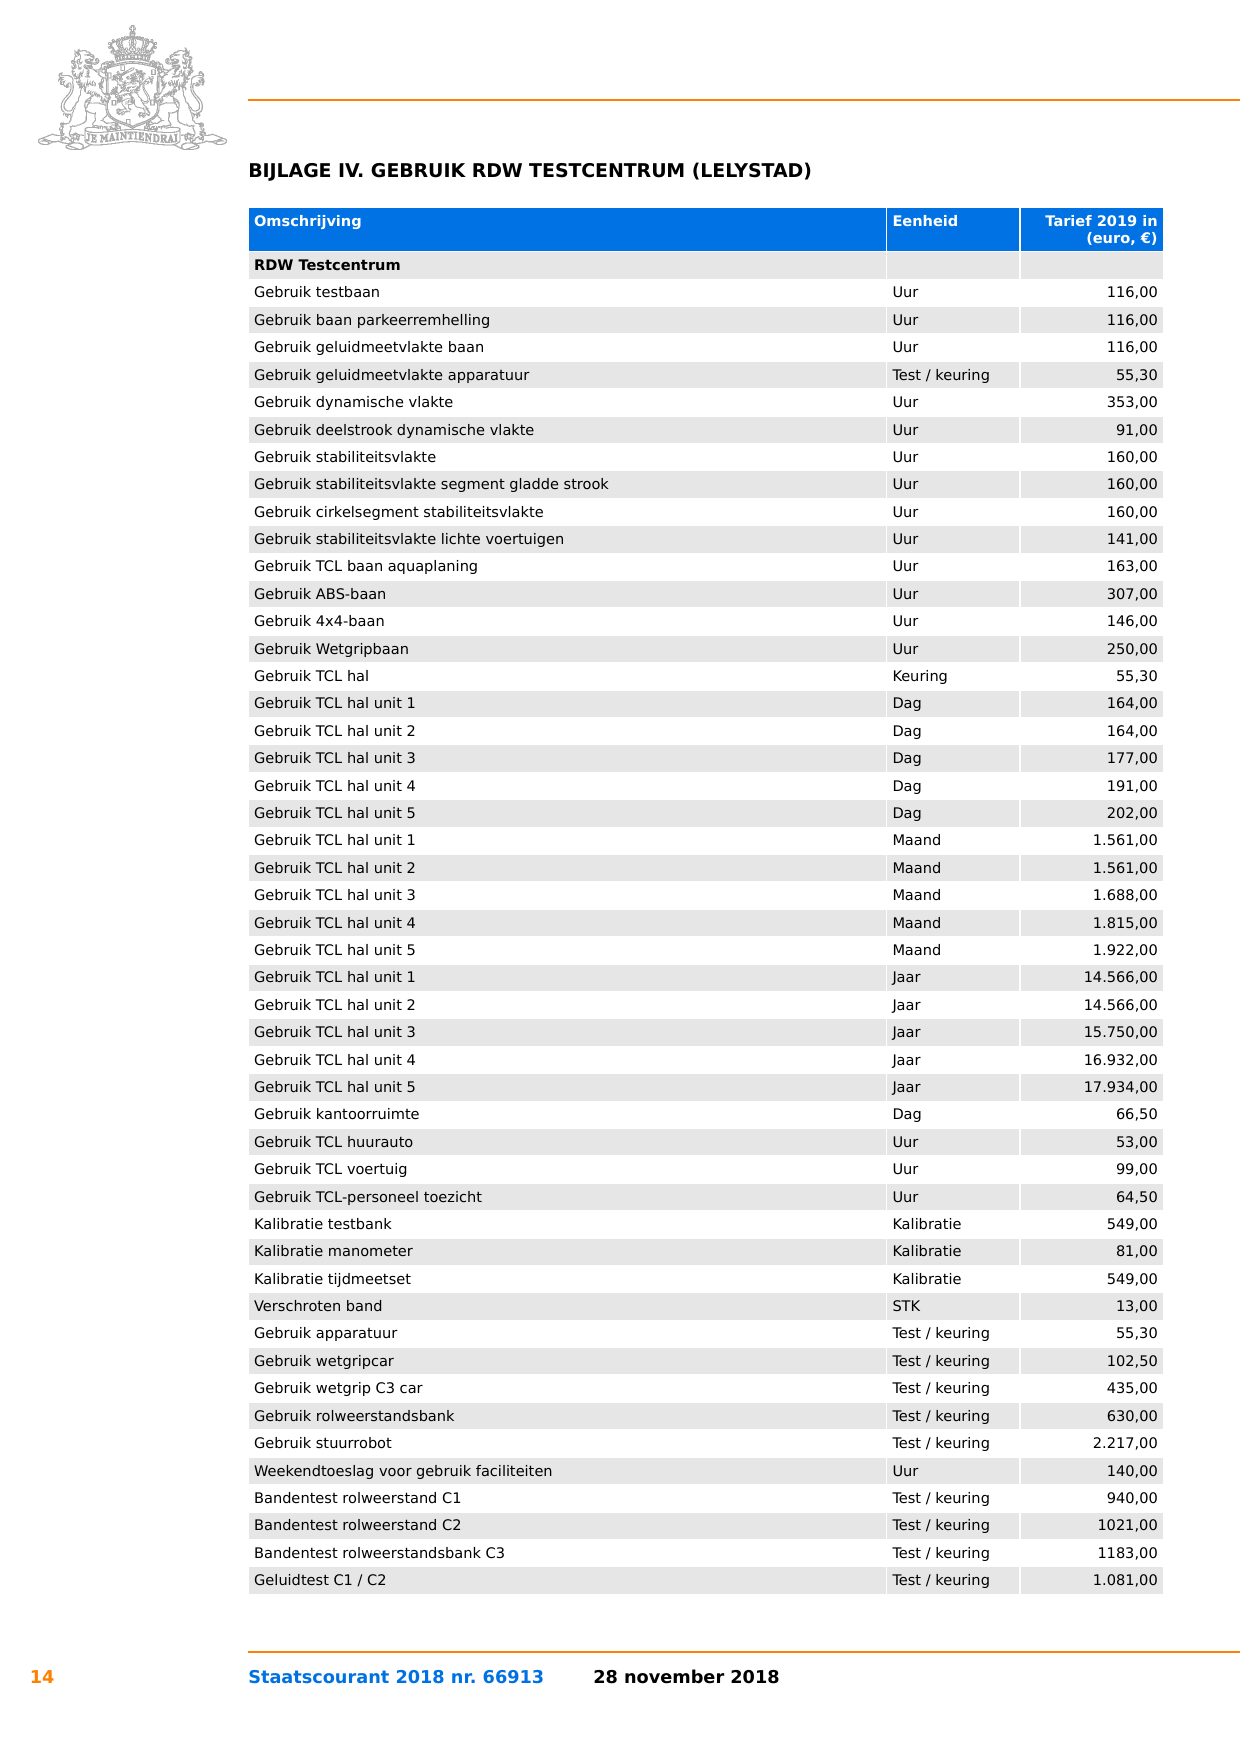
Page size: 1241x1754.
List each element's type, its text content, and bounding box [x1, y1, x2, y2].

table_cell Verschroten band [249, 1293, 886, 1320]
table_cell 14.566,00 [1021, 992, 1163, 1018]
table_cell Gebruik TCL hal unit 3 [249, 1019, 886, 1046]
table_cell Gebruik apparatuur [249, 1321, 886, 1347]
table_cell 250,00 [1021, 636, 1163, 662]
table_cell Uur [887, 499, 1019, 525]
table_cell [887, 252, 1019, 279]
table_cell 99,00 [1021, 1156, 1163, 1183]
table_cell Test / keuring [887, 1567, 1019, 1594]
picture [38, 25, 227, 150]
table_cell Gebruik TCL hal unit 5 [249, 937, 886, 963]
table_cell Gebruik kantoorruimte [249, 1102, 886, 1128]
table_cell 1.922,00 [1021, 937, 1163, 963]
table_cell Gebruik TCL hal unit 4 [249, 1047, 886, 1073]
table_cell 66,50 [1021, 1102, 1163, 1128]
table_cell 140,00 [1021, 1458, 1163, 1484]
table_cell Dag [887, 691, 1019, 717]
table_cell 102,50 [1021, 1348, 1163, 1374]
table_cell 116,00 [1021, 280, 1163, 306]
table_cell 1.081,00 [1021, 1567, 1163, 1594]
table_cell 191,00 [1021, 773, 1163, 799]
table_cell Gebruik TCL hal unit 1 [249, 828, 886, 854]
table_cell Gebruik TCL huurauto [249, 1129, 886, 1155]
table_cell Gebruik baan parkeerremhelling [249, 307, 886, 333]
table_cell Weekendtoeslag voor gebruik faciliteiten [249, 1458, 886, 1484]
table_cell 307,00 [1021, 581, 1163, 607]
table_cell Gebruik stuurrobot [249, 1430, 886, 1457]
table_cell Gebruik TCL hal unit 4 [249, 910, 886, 936]
table_cell Geluidtest C1 / C2 [249, 1567, 886, 1594]
table_cell 549,00 [1021, 1266, 1163, 1292]
table_cell Uur [887, 389, 1019, 416]
table_cell Gebruik TCL hal unit 2 [249, 718, 886, 744]
table_cell 164,00 [1021, 691, 1163, 717]
table_cell Test / keuring [887, 1513, 1019, 1539]
table_cell Uur [887, 1184, 1019, 1210]
table_cell Uur [887, 280, 1019, 306]
table_cell 1183,00 [1021, 1540, 1163, 1566]
table_cell Kalibratie [887, 1266, 1019, 1292]
table_cell Uur [887, 307, 1019, 333]
table_cell Uur [887, 471, 1019, 498]
table_cell [1021, 252, 1163, 279]
table_cell Uur [887, 444, 1019, 470]
table_cell Maand [887, 910, 1019, 936]
table_cell 55,30 [1021, 362, 1163, 388]
table_cell Gebruik geluidmeetvlakte apparatuur [249, 362, 886, 388]
table_cell 1.815,00 [1021, 910, 1163, 936]
table_header Eenheid [887, 208, 1019, 251]
table_cell Gebruik stabiliteitsvlakte [249, 444, 886, 470]
table_cell Jaar [887, 1019, 1019, 1046]
table_cell Gebruik rolweerstandsbank [249, 1403, 886, 1429]
table_cell 1.561,00 [1021, 828, 1163, 854]
table_cell Test / keuring [887, 1485, 1019, 1511]
table_cell Dag [887, 773, 1019, 799]
table_cell 14.566,00 [1021, 965, 1163, 991]
table_cell Gebruik cirkelsegment stabiliteitsvlakte [249, 499, 886, 525]
table_cell Test / keuring [887, 1430, 1019, 1457]
table_cell Kalibratie tijdmeetset [249, 1266, 886, 1292]
table_cell Test / keuring [887, 1376, 1019, 1402]
table_cell Uur [887, 581, 1019, 607]
table_cell Test / keuring [887, 1403, 1019, 1429]
table_cell Uur [887, 335, 1019, 361]
table_cell Test / keuring [887, 362, 1019, 388]
table_cell 116,00 [1021, 335, 1163, 361]
table_cell Gebruik TCL-personeel toezicht [249, 1184, 886, 1210]
table_header Tarief 2019 in (euro, €) [1021, 208, 1163, 251]
table_cell 116,00 [1021, 307, 1163, 333]
table_cell 53,00 [1021, 1129, 1163, 1155]
table_cell Gebruik stabiliteitsvlakte lichte voertuigen [249, 526, 886, 553]
table_cell Gebruik deelstrook dynamische vlakte [249, 417, 886, 443]
table_cell Dag [887, 800, 1019, 827]
table_cell Gebruik TCL hal unit 3 [249, 883, 886, 909]
table_cell Gebruik TCL baan aquaplaning [249, 554, 886, 580]
table_cell Gebruik TCL hal unit 4 [249, 773, 886, 799]
table_cell Test / keuring [887, 1540, 1019, 1566]
table_cell 163,00 [1021, 554, 1163, 580]
table_cell 164,00 [1021, 718, 1163, 744]
table_cell Jaar [887, 992, 1019, 1018]
table_cell Test / keuring [887, 1348, 1019, 1374]
table_cell 91,00 [1021, 417, 1163, 443]
table_cell 177,00 [1021, 745, 1163, 772]
table_cell 549,00 [1021, 1211, 1163, 1237]
table_cell Keuring [887, 663, 1019, 689]
table_cell Dag [887, 1102, 1019, 1128]
table_cell 202,00 [1021, 800, 1163, 827]
table_cell RDW Testcentrum [249, 252, 886, 279]
table_cell 160,00 [1021, 499, 1163, 525]
table_cell Jaar [887, 1074, 1019, 1101]
table_cell Gebruik geluidmeetvlakte baan [249, 335, 886, 361]
table_cell Gebruik TCL hal unit 1 [249, 691, 886, 717]
table_cell Gebruik 4x4-baan [249, 609, 886, 635]
table_cell Gebruik TCL hal unit 2 [249, 855, 886, 881]
table_cell Dag [887, 745, 1019, 772]
table_cell Uur [887, 609, 1019, 635]
table_cell 16.932,00 [1021, 1047, 1163, 1073]
table_cell Uur [887, 417, 1019, 443]
table_cell Gebruik TCL voertuig [249, 1156, 886, 1183]
table_cell Uur [887, 526, 1019, 553]
table_cell Bandentest rolweerstand C2 [249, 1513, 886, 1539]
table_cell 55,30 [1021, 663, 1163, 689]
table_cell 15.750,00 [1021, 1019, 1163, 1046]
table_cell 146,00 [1021, 609, 1163, 635]
table_cell Gebruik dynamische vlakte [249, 389, 886, 416]
table_cell Maand [887, 855, 1019, 881]
table_cell Gebruik wetgripcar [249, 1348, 886, 1374]
table_cell 13,00 [1021, 1293, 1163, 1320]
table_cell Gebruik Wetgripbaan [249, 636, 886, 662]
table_cell Bandentest rolweerstandsbank C3 [249, 1540, 886, 1566]
table_cell Test / keuring [887, 1321, 1019, 1347]
subtitle BIJLAGE IV. GEBRUIK RDW TESTCENTRUM (LELYSTAD) [248, 160, 1163, 182]
table_cell Gebruik TCL hal unit 1 [249, 965, 886, 991]
table_cell Uur [887, 636, 1019, 662]
table_cell Gebruik TCL hal unit 2 [249, 992, 886, 1018]
table_cell Gebruik ABS-baan [249, 581, 886, 607]
table_cell 940,00 [1021, 1485, 1163, 1511]
table_cell 630,00 [1021, 1403, 1163, 1429]
table_cell 160,00 [1021, 444, 1163, 470]
table_cell Bandentest rolweerstand C1 [249, 1485, 886, 1511]
table_cell 64,50 [1021, 1184, 1163, 1210]
table_cell Gebruik wetgrip C3 car [249, 1376, 886, 1402]
table_cell 2.217,00 [1021, 1430, 1163, 1457]
table_cell Uur [887, 554, 1019, 580]
table_cell 1.688,00 [1021, 883, 1163, 909]
table_cell Maand [887, 937, 1019, 963]
table_header Omschrijving [249, 208, 886, 251]
table_cell Gebruik TCL hal [249, 663, 886, 689]
table_cell Uur [887, 1458, 1019, 1484]
table_cell 1.561,00 [1021, 855, 1163, 881]
table_cell 55,30 [1021, 1321, 1163, 1347]
table_cell Kalibratie [887, 1239, 1019, 1265]
table_cell Maand [887, 828, 1019, 854]
table_cell 435,00 [1021, 1376, 1163, 1402]
table_cell Jaar [887, 965, 1019, 991]
table_cell 1021,00 [1021, 1513, 1163, 1539]
table_cell Kalibratie manometer [249, 1239, 886, 1265]
table_cell Dag [887, 718, 1019, 744]
table_cell 17.934,00 [1021, 1074, 1163, 1101]
table_cell 141,00 [1021, 526, 1163, 553]
table_cell Uur [887, 1129, 1019, 1155]
table_cell Gebruik TCL hal unit 5 [249, 800, 886, 827]
table_cell 353,00 [1021, 389, 1163, 416]
table_cell Kalibratie [887, 1211, 1019, 1237]
table_cell Kalibratie testbank [249, 1211, 886, 1237]
table_cell Gebruik TCL hal unit 5 [249, 1074, 886, 1101]
table_cell Gebruik testbaan [249, 280, 886, 306]
table_cell 81,00 [1021, 1239, 1163, 1265]
table_cell STK [887, 1293, 1019, 1320]
table_cell 160,00 [1021, 471, 1163, 498]
table_cell Maand [887, 883, 1019, 909]
table_cell Jaar [887, 1047, 1019, 1073]
table_cell Uur [887, 1156, 1019, 1183]
table_cell Gebruik stabiliteitsvlakte segment gladde strook [249, 471, 886, 498]
table_cell Gebruik TCL hal unit 3 [249, 745, 886, 772]
